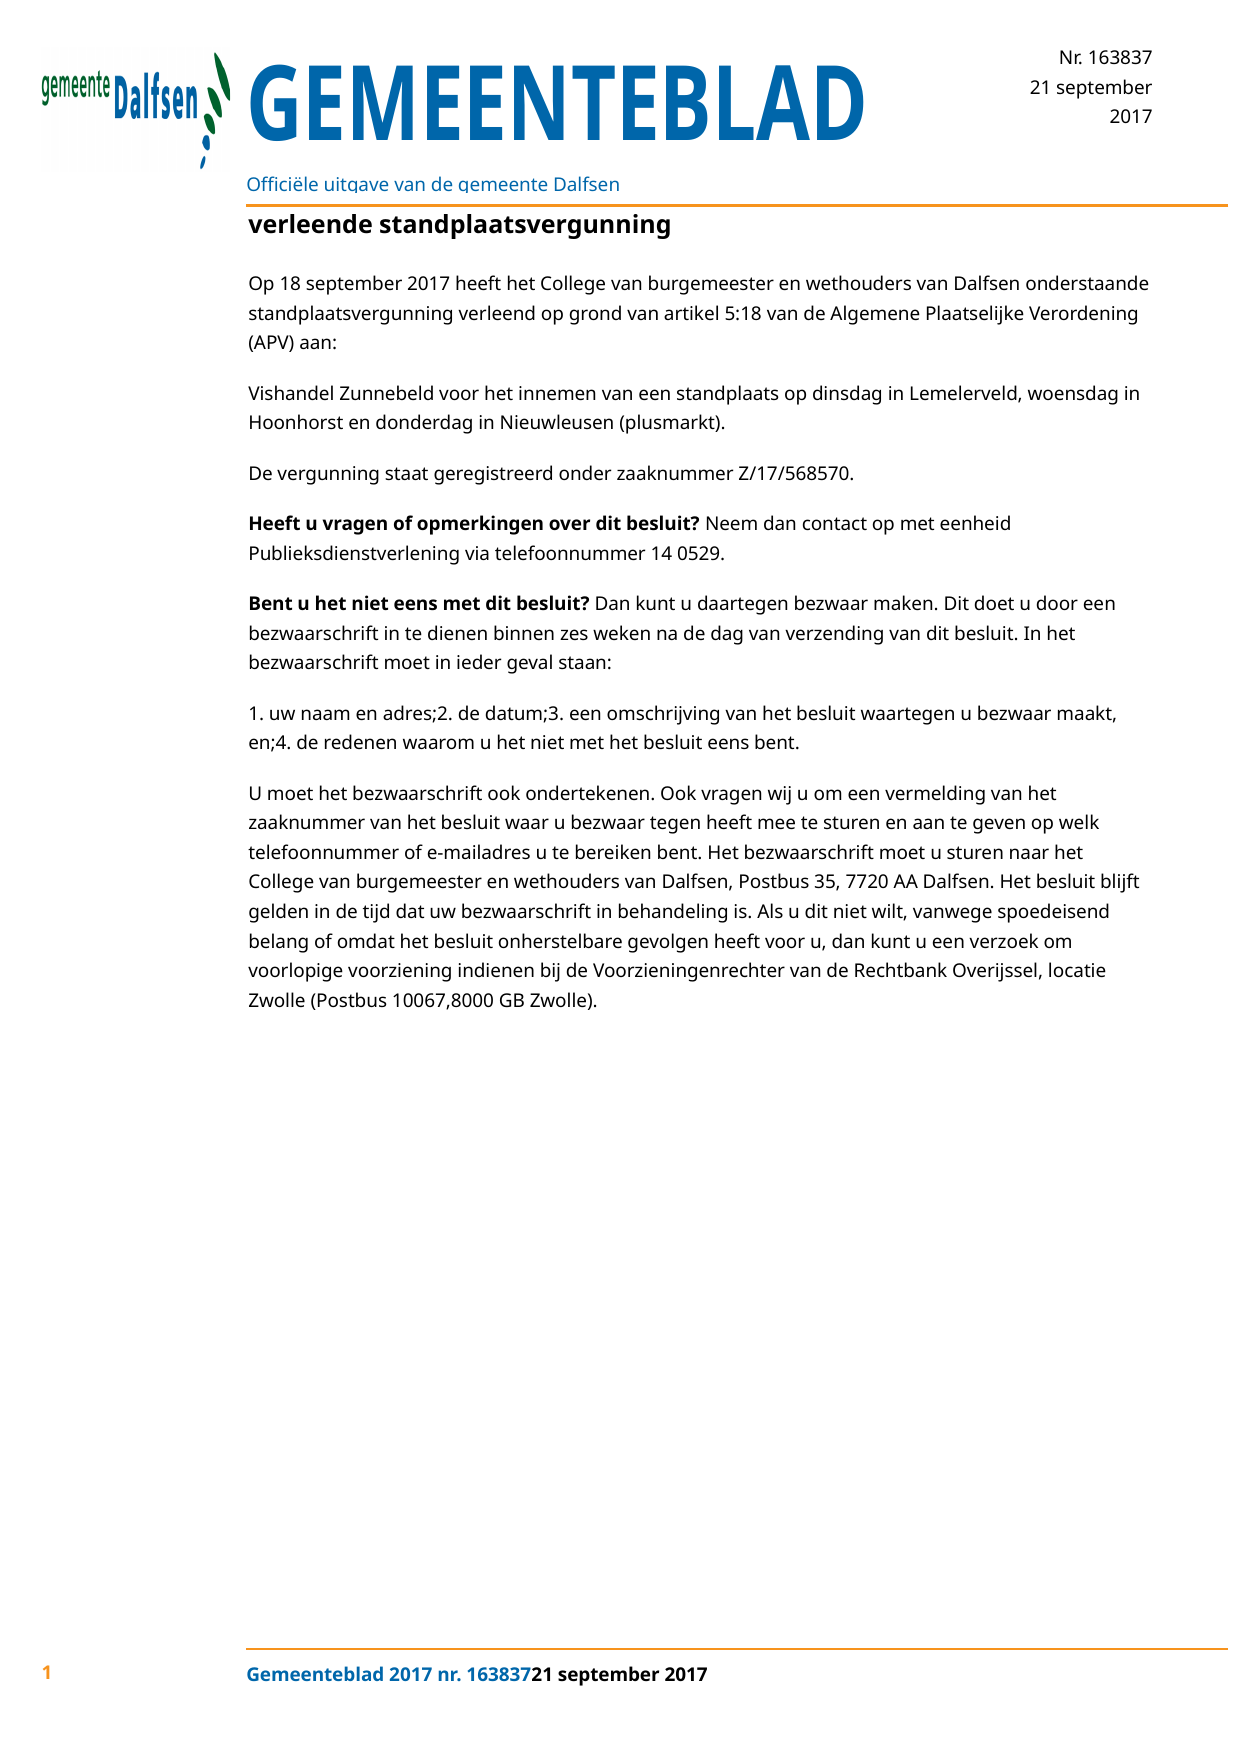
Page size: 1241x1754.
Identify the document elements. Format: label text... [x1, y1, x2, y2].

text Bent u het niet eens met dit besluit? Dan kunt u daartegen bezwaar maken. Dit doet u door een bezwaarschrift in te dienen binnen zes weken na de dag van verzending van dit besluit. In het bezwaarschrift moet in ieder geval staan: [248, 590, 1152, 675]
text Heeft u vragen of opmerkingen over dit besluit? Neem dan contact op met eenheid Publieksdienstverlening via telefoonnummer 14 0529. [248, 510, 1152, 566]
text De vergunning staat geregistreerd onder zaaknummer Z/17/568570. [248, 460, 1152, 486]
text 1. uw naam en adres;2. de datum;3. een omschrijving van het besluit waartegen u bezwaar maakt, en;4. de redenen waarom u het niet met het besluit eens bent. [248, 700, 1152, 755]
text Op 18 september 2017 heeft het College van burgemeester en wethouders van Dalfsen onderstaande standplaatsvergunning verleend op grond van artikel 5:18 van de Algemene Plaatselijke Verordening (APV) aan: [248, 270, 1152, 355]
picture [41, 47, 231, 172]
text U moet het bezwaarschrift ook ondertekenen. Ook vragen wij u om een vermelding van het zaaknummer van het besluit waar u bezwaar tegen heeft mee te sturen en aan te geven op welk telefoonnummer of e-mailadres u te bereiken bent. Het bezwaarschrift moet u sturen naar het College van burgemeester en wethouders van Dalfsen, Postbus 35, 7720 AA Dalfsen. Het besluit blijft gelden in de tijd dat uw bezwaarschrift in behandeling is. Als u dit niet wilt, vanwege spoedeisend belang of omdat het besluit onherstelbare gevolgen heeft voor u, dan kunt u een verzoek om voorlopige voorziening indienen bij de Voorzieningenrechter van de Rechtbank Overijssel, locatie Zwolle (Postbus 10067,8000 GB Zwolle). [248, 780, 1152, 1013]
text Vishandel Zunnebeld voor het innemen van een standplaats op dinsdag in Lemelerveld, woensdag in Hoonhorst en donderdag in Nieuwleusen (plusmarkt). [248, 380, 1152, 435]
text verleende standplaatsvergunning [248, 207, 1152, 241]
